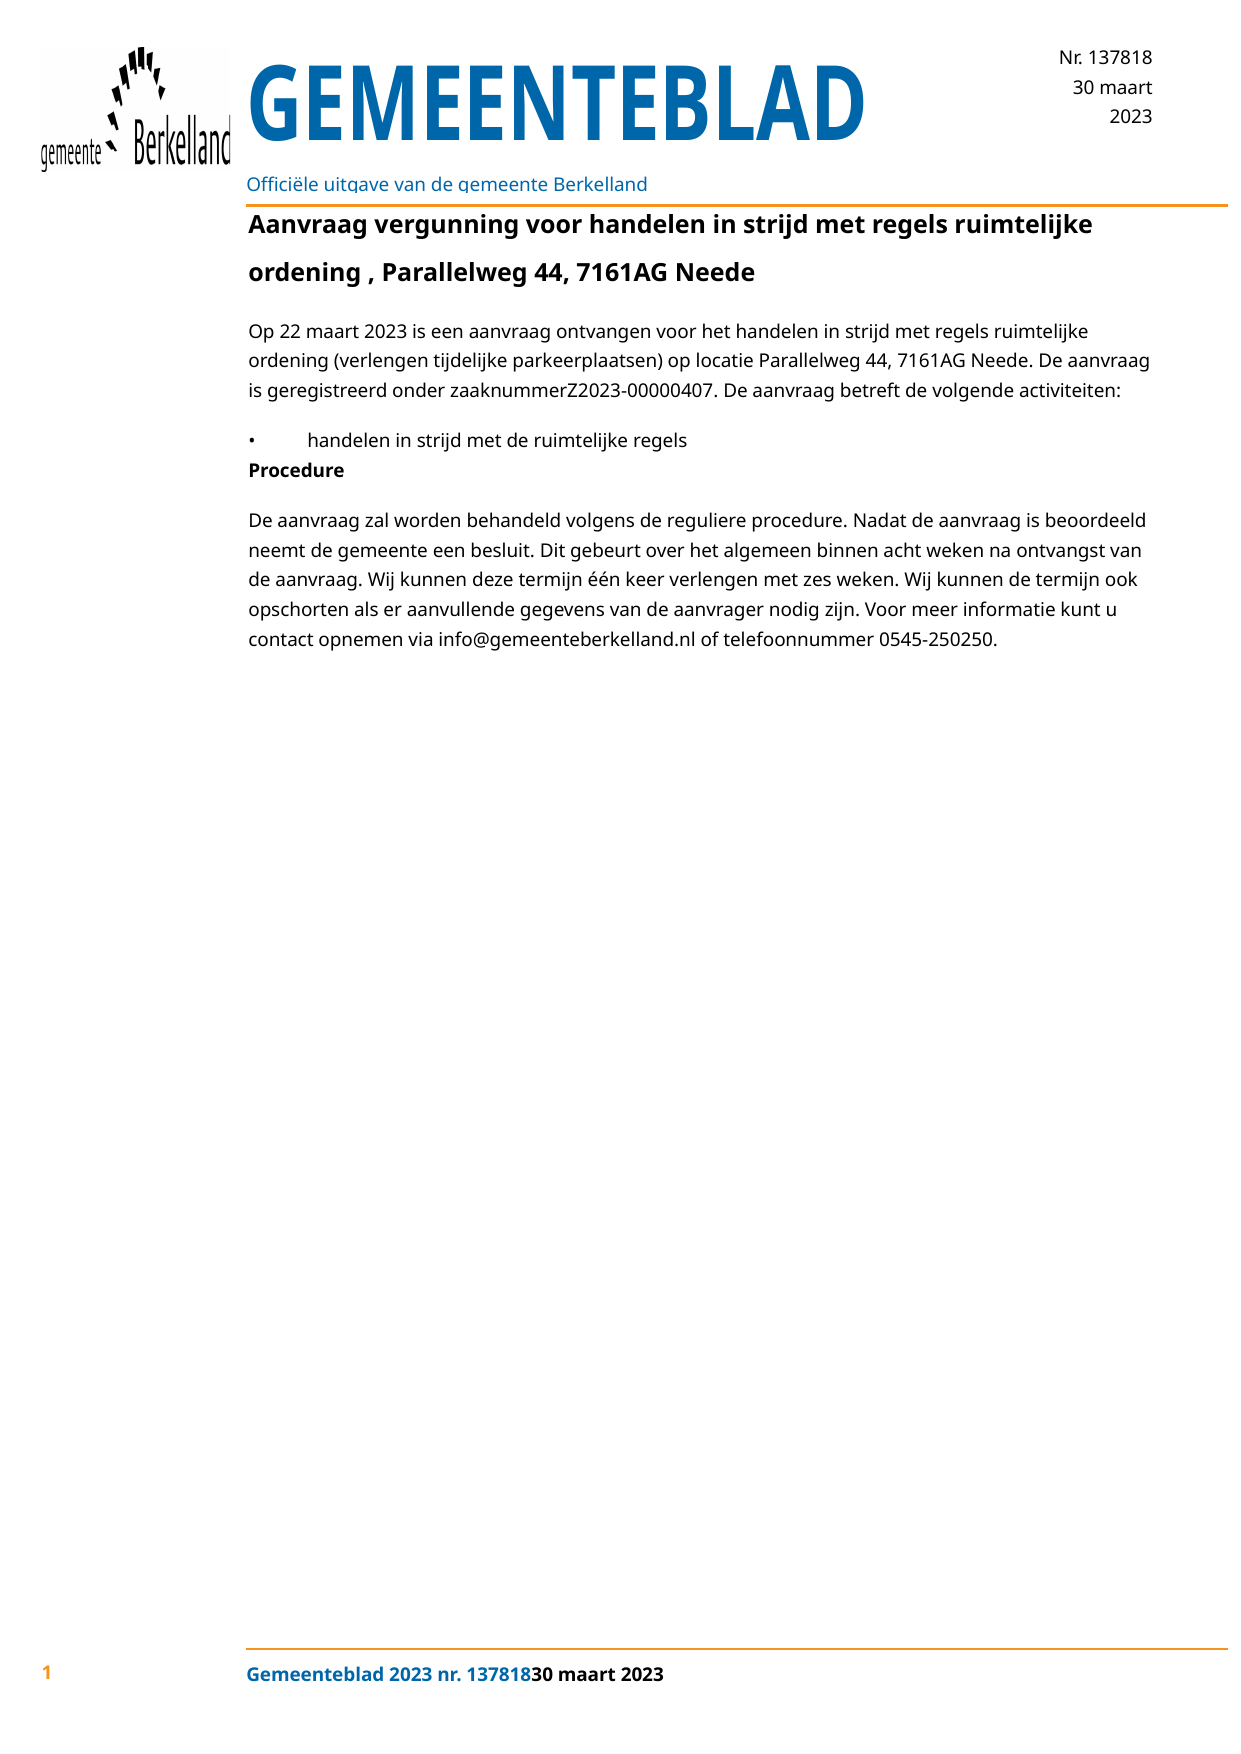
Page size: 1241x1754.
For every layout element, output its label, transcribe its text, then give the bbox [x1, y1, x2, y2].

picture [41, 47, 231, 172]
list handelen in strijd met de ruimtelijke regels [248, 427, 1152, 453]
text Op 22 maart 2023 is een aanvraag ontvangen voor het handelen in strijd met regels ruimtelijke ordening (verlengen tijdelijke parkeerplaatsen) op locatie Parallelweg 44, 7161AG Neede. De aanvraag is geregistreerd onder zaaknummerZ2023-00000407. De aanvraag betreft de volgende activiteiten: [248, 318, 1152, 403]
text De aanvraag zal worden behandeld volgens de reguliere procedure. Nadat de aanvraag is beoordeeld neemt de gemeente een besluit. Dit gebeurt over het algemeen binnen acht weken na ontvangst van de aanvraag. Wij kunnen deze termijn één keer verlengen met zes weken. Wij kunnen de termijn ook opschorten als er aanvullende gegevens van de aanvrager nodig zijn. Voor meer informatie kunt u contact opnemen via info@gemeenteberkelland.nl of telefoonnummer 0545-250250. [248, 507, 1152, 652]
text Procedure [248, 457, 1152, 483]
text Aanvraag vergunning voor handelen in strijd met regels ruimtelijke ordening , Parallelweg 44, 7161AG Neede [248, 207, 1152, 288]
